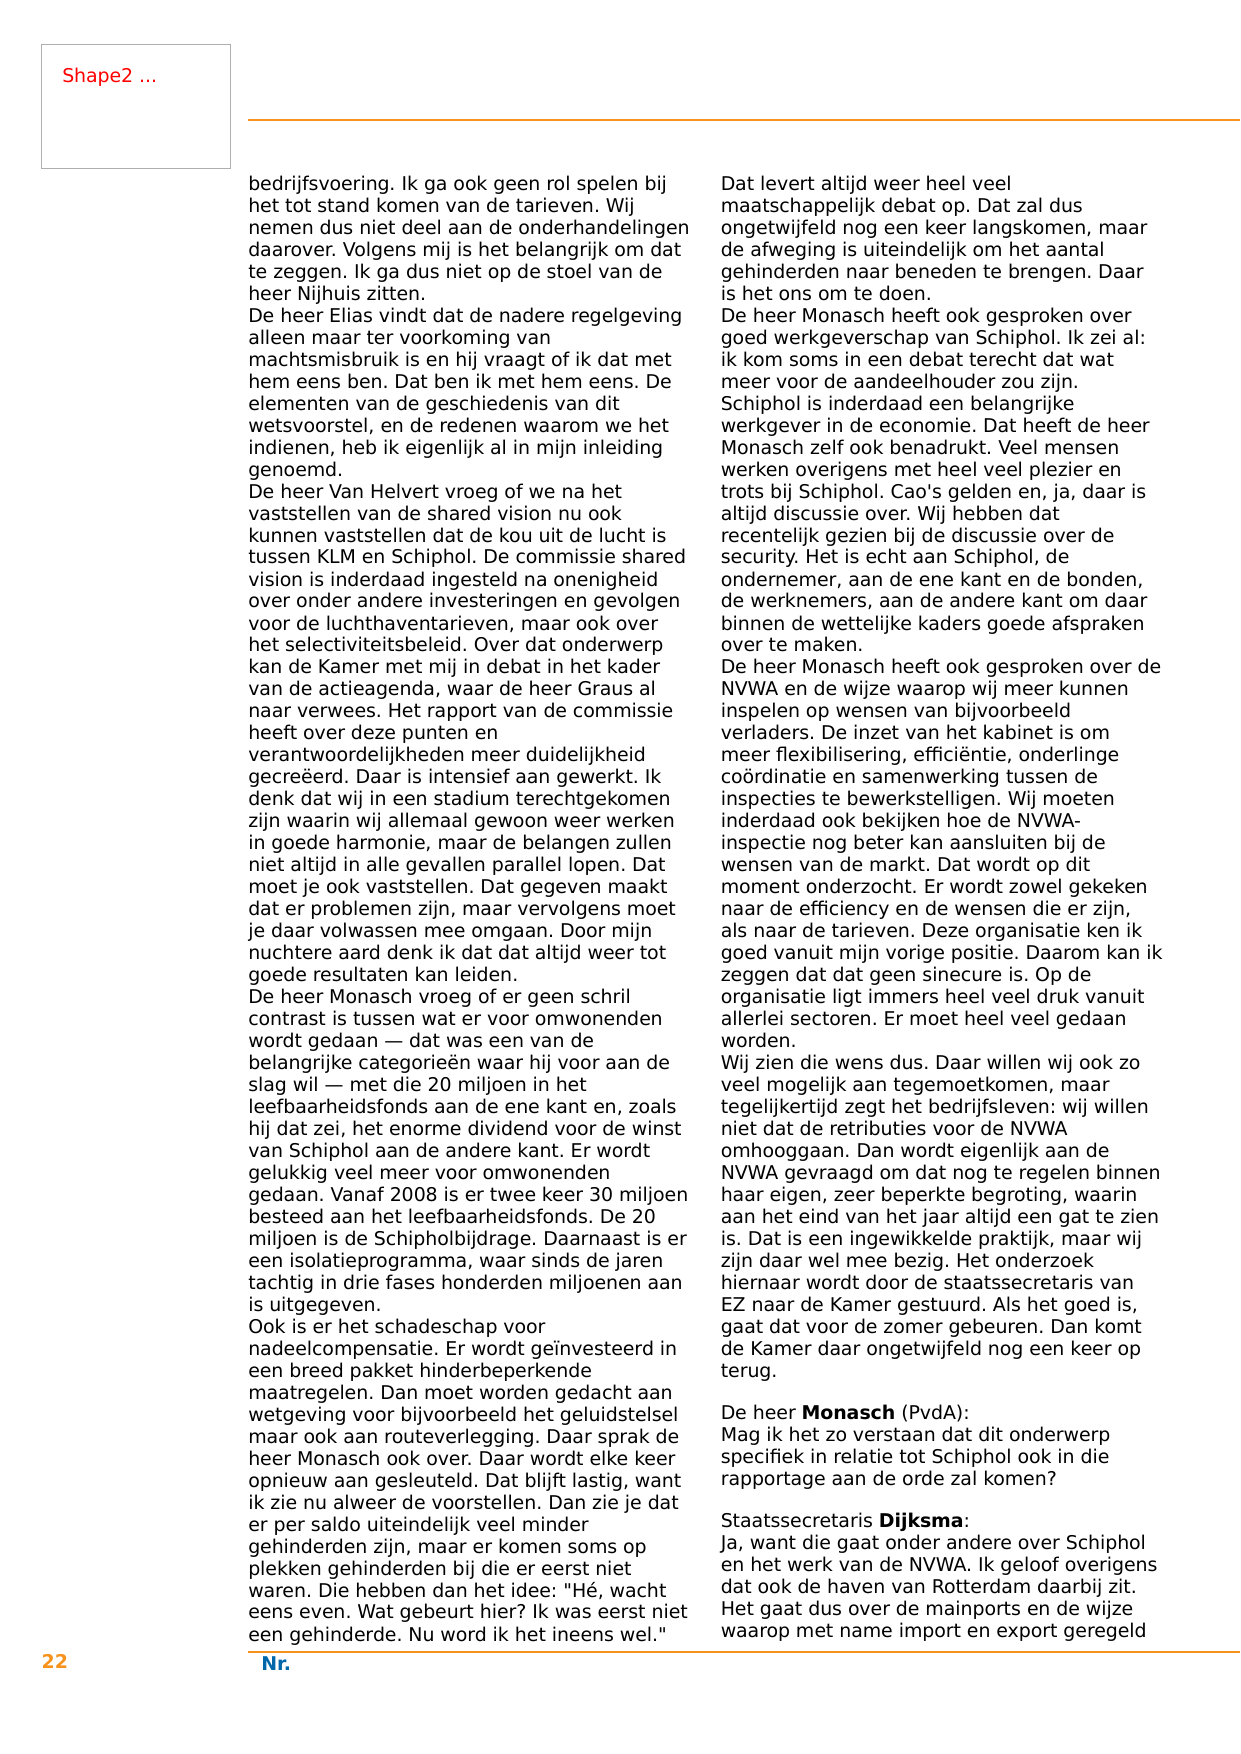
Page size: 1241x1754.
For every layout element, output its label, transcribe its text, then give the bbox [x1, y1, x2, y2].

text Wij zien die wens dus. Daar willen wij ook zo veel mogelijk aan tegemoetkomen, maar tegelijkertijd zegt het bedrijfsleven: wij willen niet dat de retributies voor de NVWA omhooggaan. Dan wordt eigenlijk aan de NVWA gevraagd om dat nog te regelen binnen haar eigen, zeer beperkte begroting, waarin aan het eind van het jaar altijd een gat te zien is. Dat is een ingewikkelde praktijk, maar wij zijn daar wel mee bezig. Het onderzoek hiernaar wordt door de staatssecretaris van EZ naar de Kamer gestuurd. Als het goed is, gaat dat voor de zomer gebeuren. Dan komt de Kamer daar ongetwijfeld nog een keer op terug. [721, 1052, 1163, 1382]
text De heer Monasch vroeg of er geen schril contrast is tussen wat er voor omwonenden wordt gedaan — dat was een van de belangrijke categorieën waar hij voor aan de slag wil — met die 20 miljoen in het leefbaarheidsfonds aan de ene kant en, zoals hij dat zei, het enorme dividend voor de winst van Schiphol aan de andere kant. Er wordt gelukkig veel meer voor omwonenden gedaan. Vanaf 2008 is er twee keer 30 miljoen besteed aan het leefbaarheidsfonds. De 20 miljoen is de Schipholbijdrage. Daarnaast is er een isolatieprogramma, waar sinds de jaren tachtig in drie fases honderden miljoenen aan is uitgegeven. [248, 986, 691, 1316]
text De heer Monasch (PvdA): [721, 1402, 1163, 1424]
text bedrijfsvoering. Ik ga ook geen rol spelen bij het tot stand komen van de tarieven. Wij nemen dus niet deel aan de onderhandelingen daarover. Volgens mij is het belangrijk om dat te zeggen. Ik ga dus niet op de stoel van de heer Nijhuis zitten. [248, 173, 691, 305]
text De heer Monasch heeft ook gesproken over de NVWA en de wijze waarop wij meer kunnen inspelen op wensen van bijvoorbeeld verladers. De inzet van het kabinet is om meer flexibilisering, efficiëntie, onderlinge coördinatie en samenwerking tussen de inspecties te bewerkstelligen. Wij moeten inderdaad ook bekijken hoe de NVWA-inspectie nog beter kan aansluiten bij de wensen van de markt. Dat wordt op dit moment onderzocht. Er wordt zowel gekeken naar de efficiency en de wensen die er zijn, als naar de tarieven. Deze organisatie ken ik goed vanuit mijn vorige positie. Daarom kan ik zeggen dat dat geen sinecure is. Op de organisatie ligt immers heel veel druk vanuit allerlei sectoren. Er moet heel veel gedaan worden. [721, 656, 1163, 1052]
text Dat levert altijd weer heel veel maatschappelijk debat op. Dat zal dus ongetwijfeld nog een keer langskomen, maar de afweging is uiteindelijk om het aantal gehinderden naar beneden te brengen. Daar is het ons om te doen. [721, 173, 1163, 305]
text Staatssecretaris Dijksma: [721, 1509, 1163, 1532]
text De heer Elias vindt dat de nadere regelgeving alleen maar ter voorkoming van machtsmisbruik is en hij vraagt of ik dat met hem eens ben. Dat ben ik met hem eens. De elementen van de geschiedenis van dit wetsvoorstel, en de redenen waarom we het indienen, heb ik eigenlijk al in mijn inleiding genoemd. [248, 305, 691, 481]
text Ja, want die gaat onder andere over Schiphol en het werk van de NVWA. Ik geloof overigens dat ook de haven van Rotterdam daarbij zit. Het gaat dus over de mainports en de wijze waarop met name import en export geregeld [721, 1532, 1163, 1641]
text Ook is er het schadeschap voor nadeelcompensatie. Er wordt geïnvesteerd in een breed pakket hinderbeperkende maatregelen. Dan moet worden gedacht aan wetgeving voor bijvoorbeeld het geluidstelsel maar ook aan routeverlegging. Daar sprak de heer Monasch ook over. Daar wordt elke keer opnieuw aan gesleuteld. Dat blijft lastig, want ik zie nu alweer de voorstellen. Dan zie je dat er per saldo uiteindelijk veel minder gehinderden zijn, maar er komen soms op plekken gehinderden bij die er eerst niet waren. Die hebben dan het idee: "Hé, wacht eens even. Wat gebeurt hier? Ik was eerst niet een gehinderde. Nu word ik het ineens wel." [248, 1316, 691, 1645]
text Mag ik het zo verstaan dat dit onderwerp specifiek in relatie tot Schiphol ook in die rapportage aan de orde zal komen? [721, 1424, 1163, 1489]
text De heer Monasch heeft ook gesproken over goed werkgeverschap van Schiphol. Ik zei al: ik kom soms in een debat terecht dat wat meer voor de aandeelhouder zou zijn. Schiphol is inderdaad een belangrijke werkgever in de economie. Dat heeft de heer Monasch zelf ook benadrukt. Veel mensen werken overigens met heel veel plezier en trots bij Schiphol. Cao's gelden en, ja, daar is altijd discussie over. Wij hebben dat recentelijk gezien bij de discussie over de security. Het is echt aan Schiphol, de ondernemer, aan de ene kant en de bonden, de werknemers, aan de andere kant om daar binnen de wettelijke kaders goede afspraken over te maken. [721, 305, 1163, 656]
text De heer Van Helvert vroeg of we na het vaststellen van de shared vision nu ook kunnen vaststellen dat de kou uit de lucht is tussen KLM en Schiphol. De commissie shared vision is inderdaad ingesteld na onenigheid over onder andere investeringen en gevolgen voor de luchthaventarieven, maar ook over het selectiviteitsbeleid. Over dat onderwerp kan de Kamer met mij in debat in het kader van de actieagenda, waar de heer Graus al naar verwees. Het rapport van de commissie heeft over deze punten en verantwoordelijkheden meer duidelijkheid gecreëerd. Daar is intensief aan gewerkt. Ik denk dat wij in een stadium terechtgekomen zijn waarin wij allemaal gewoon weer werken in goede harmonie, maar de belangen zullen niet altijd in alle gevallen parallel lopen. Dat moet je ook vaststellen. Dat gegeven maakt dat er problemen zijn, maar vervolgens moet je daar volwassen mee omgaan. Door mijn nuchtere aard denk ik dat dat altijd weer tot goede resultaten kan leiden. [248, 481, 691, 986]
